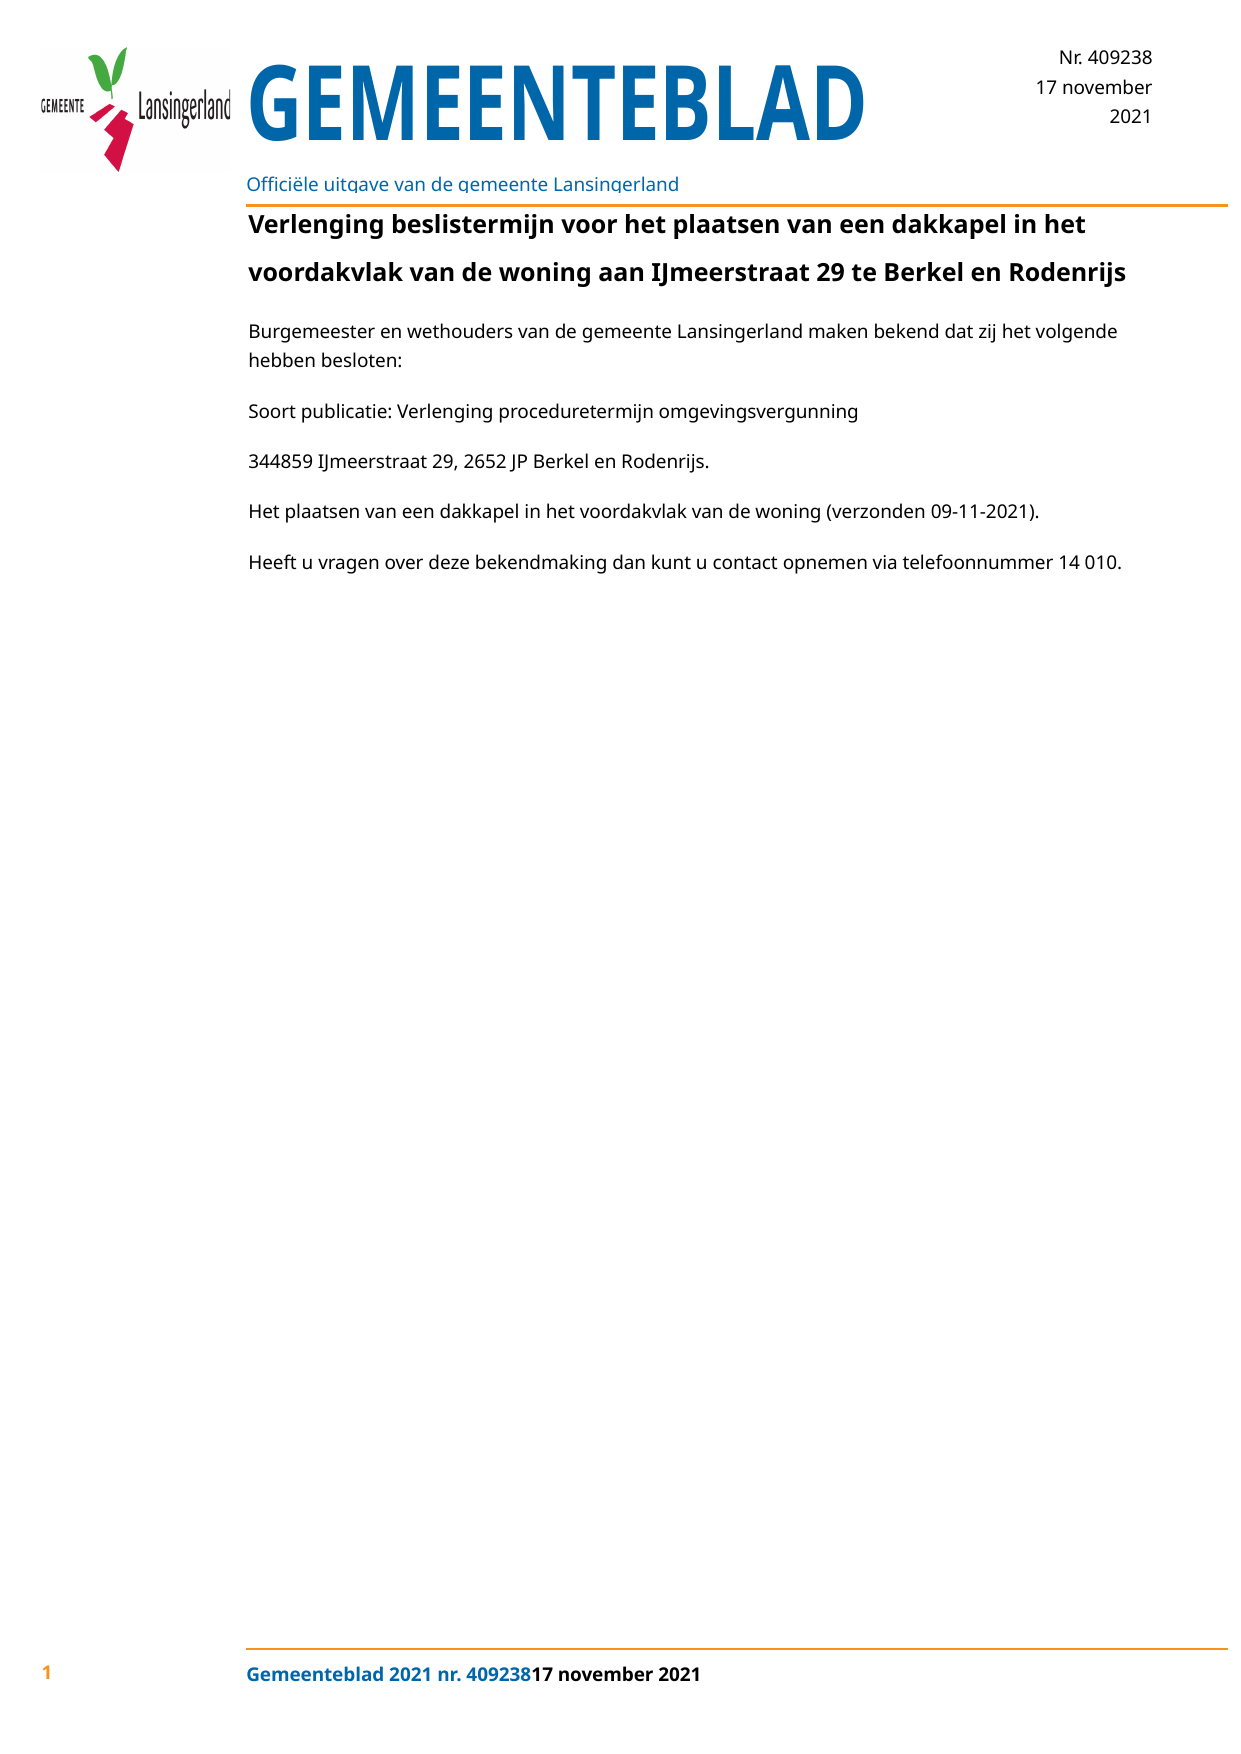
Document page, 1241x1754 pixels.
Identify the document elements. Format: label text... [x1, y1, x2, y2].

text Burgemeester en wethouders van de gemeente Lansingerland maken bekend dat zij het volgende hebben besloten: [248, 318, 1152, 373]
text 344859 IJmeerstraat 29, 2652 JP Berkel en Rodenrijs. [248, 448, 1152, 474]
text Heeft u vragen over deze bekendmaking dan kunt u contact opnemen via telefoonnummer 14 010. [248, 549, 1152, 575]
picture [41, 47, 231, 172]
text Het plaatsen van een dakkapel in het voordakvlak van de woning (verzonden 09-11-2021). [248, 499, 1152, 524]
text Verlenging beslistermijn voor het plaatsen van een dakkapel in het voordakvlak van de woning aan IJmeerstraat 29 te Berkel en Rodenrijs [248, 207, 1152, 288]
text Soort publicatie: Verlenging proceduretermijn omgevingsvergunning [248, 398, 1152, 424]
